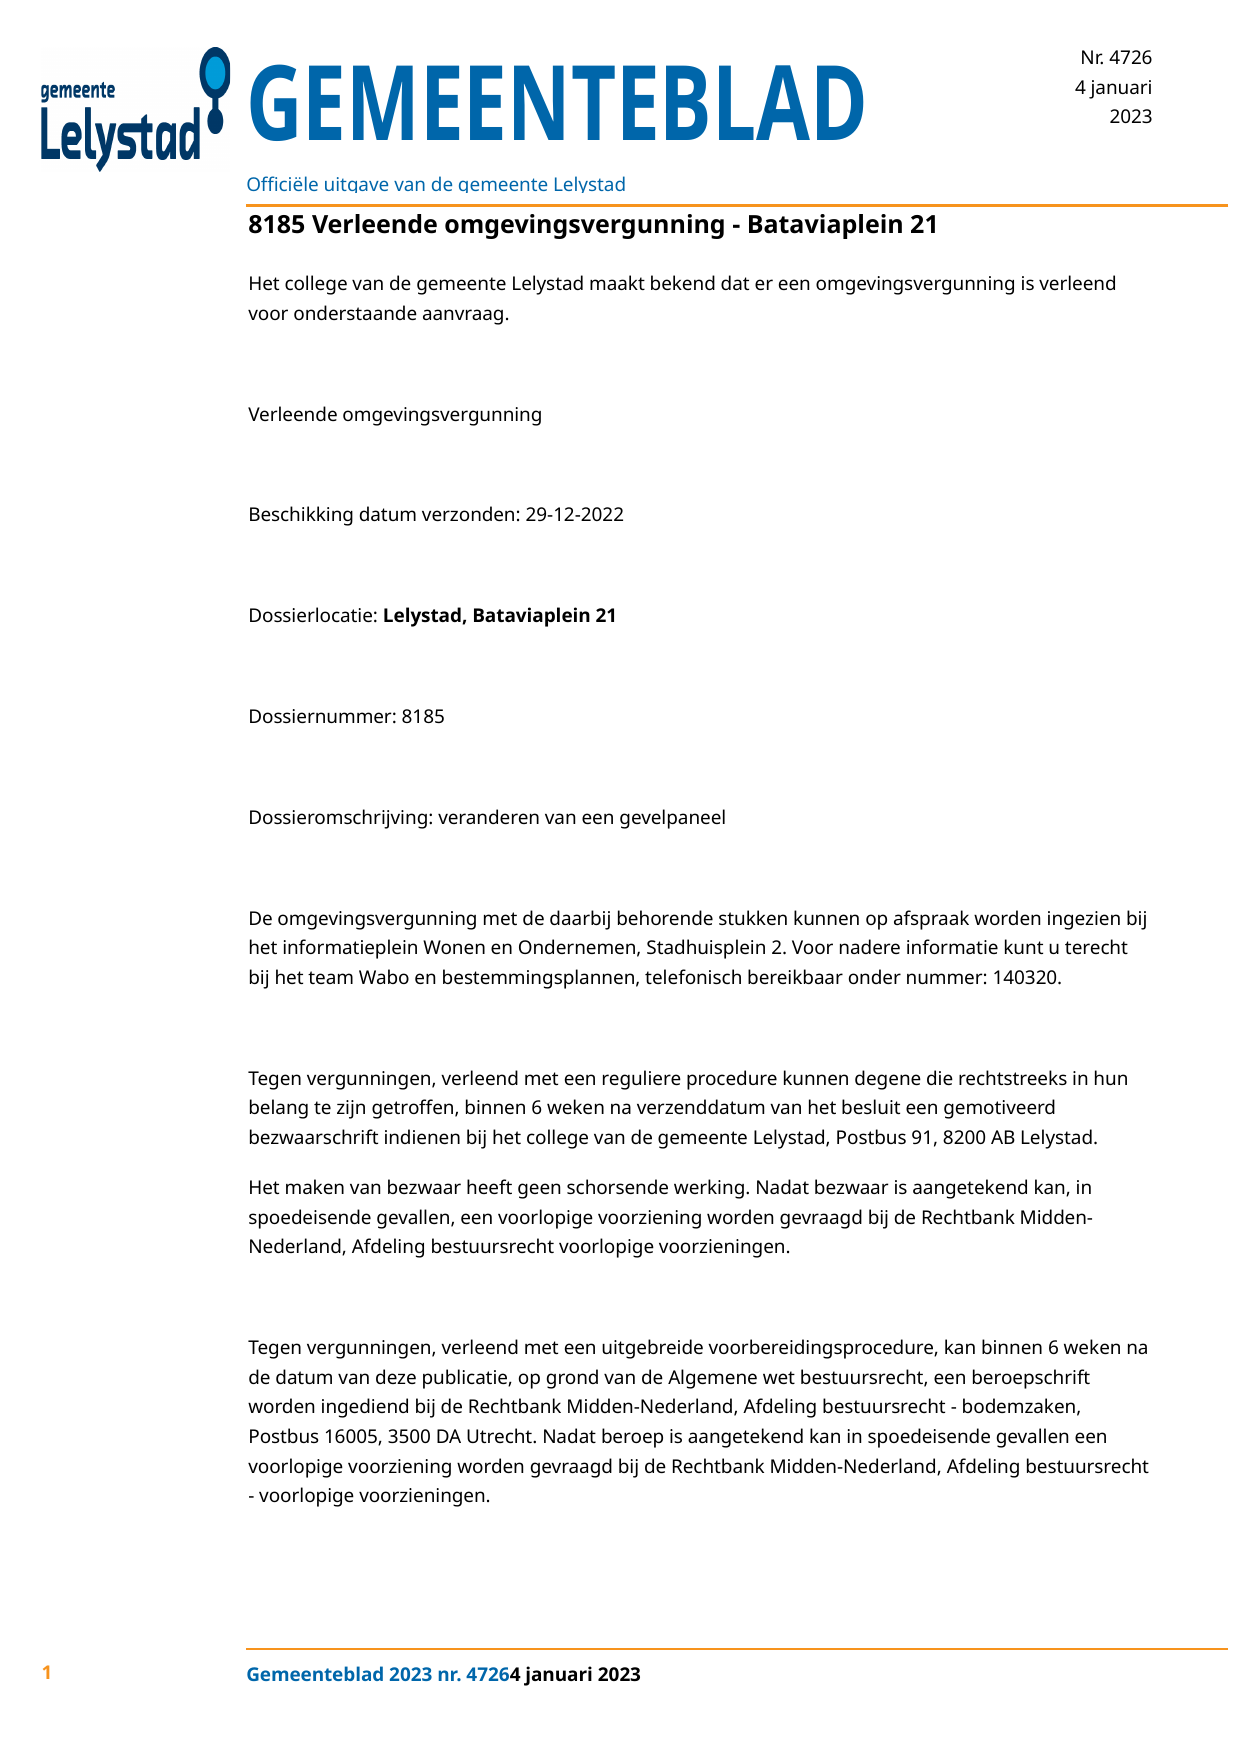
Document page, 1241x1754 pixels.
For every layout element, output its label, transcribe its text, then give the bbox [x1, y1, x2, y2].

text Verleende omgevingsvergunning [248, 401, 1152, 426]
text 8185 Verleende omgevingsvergunning - Bataviaplein 21 [248, 207, 1152, 241]
text Tegen vergunningen, verleend met een uitgebreide voorbereidingsprocedure, kan binnen 6 weken na de datum van deze publicatie, op grond van de Algemene wet bestuursrecht, een beroepschrift worden ingediend bij de Rechtbank Midden-Nederland, Afdeling bestuursrecht - bodemzaken, Postbus 16005, 3500 DA Utrecht. Nadat beroep is aangetekend kan in spoedeisende gevallen een voorlopige voorziening worden gevraagd bij de Rechtbank Midden-Nederland, Afdeling bestuursrecht - voorlopige voorzieningen. [248, 1334, 1152, 1508]
text Het college van de gemeente Lelystad maakt bekend dat er een omgevingsvergunning is verleend voor onderstaande aanvraag. [248, 270, 1152, 326]
picture [41, 47, 231, 172]
text Het maken van bezwaar heeft geen schorsende werking. Nadat bezwaar is aangetekend kan, in spoedeisende gevallen, een voorlopige voorziening worden gevraagd bij de Rechtbank Midden-Nederland, Afdeling bestuursrecht voorlopige voorzieningen. [248, 1174, 1152, 1259]
text Dossiernummer: 8185 [248, 703, 1152, 729]
text De omgevingsvergunning met de daarbij behorende stukken kunnen op afspraak worden ingezien bij het informatieplein Wonen en Ondernemen, Stadhuisplein 2. Voor nadere informatie kunt u terecht bij het team Wabo en bestemmingsplannen, telefonisch bereikbaar onder nummer: 140320. [248, 905, 1152, 990]
text Dossieromschrijving: veranderen van een gevelpaneel [248, 804, 1152, 830]
text Dossierlocatie: Lelystad, Bataviaplein 21 [248, 602, 1152, 628]
text Tegen vergunningen, verleend met een reguliere procedure kunnen degene die rechtstreeks in hun belang te zijn getroffen, binnen 6 weken na verzenddatum van het besluit een gemotiveerd bezwaarschrift indienen bij het college van de gemeente Lelystad, Postbus 91, 8200 AB Lelystad. [248, 1065, 1152, 1150]
text Beschikking datum verzonden: 29-12-2022 [248, 502, 1152, 527]
